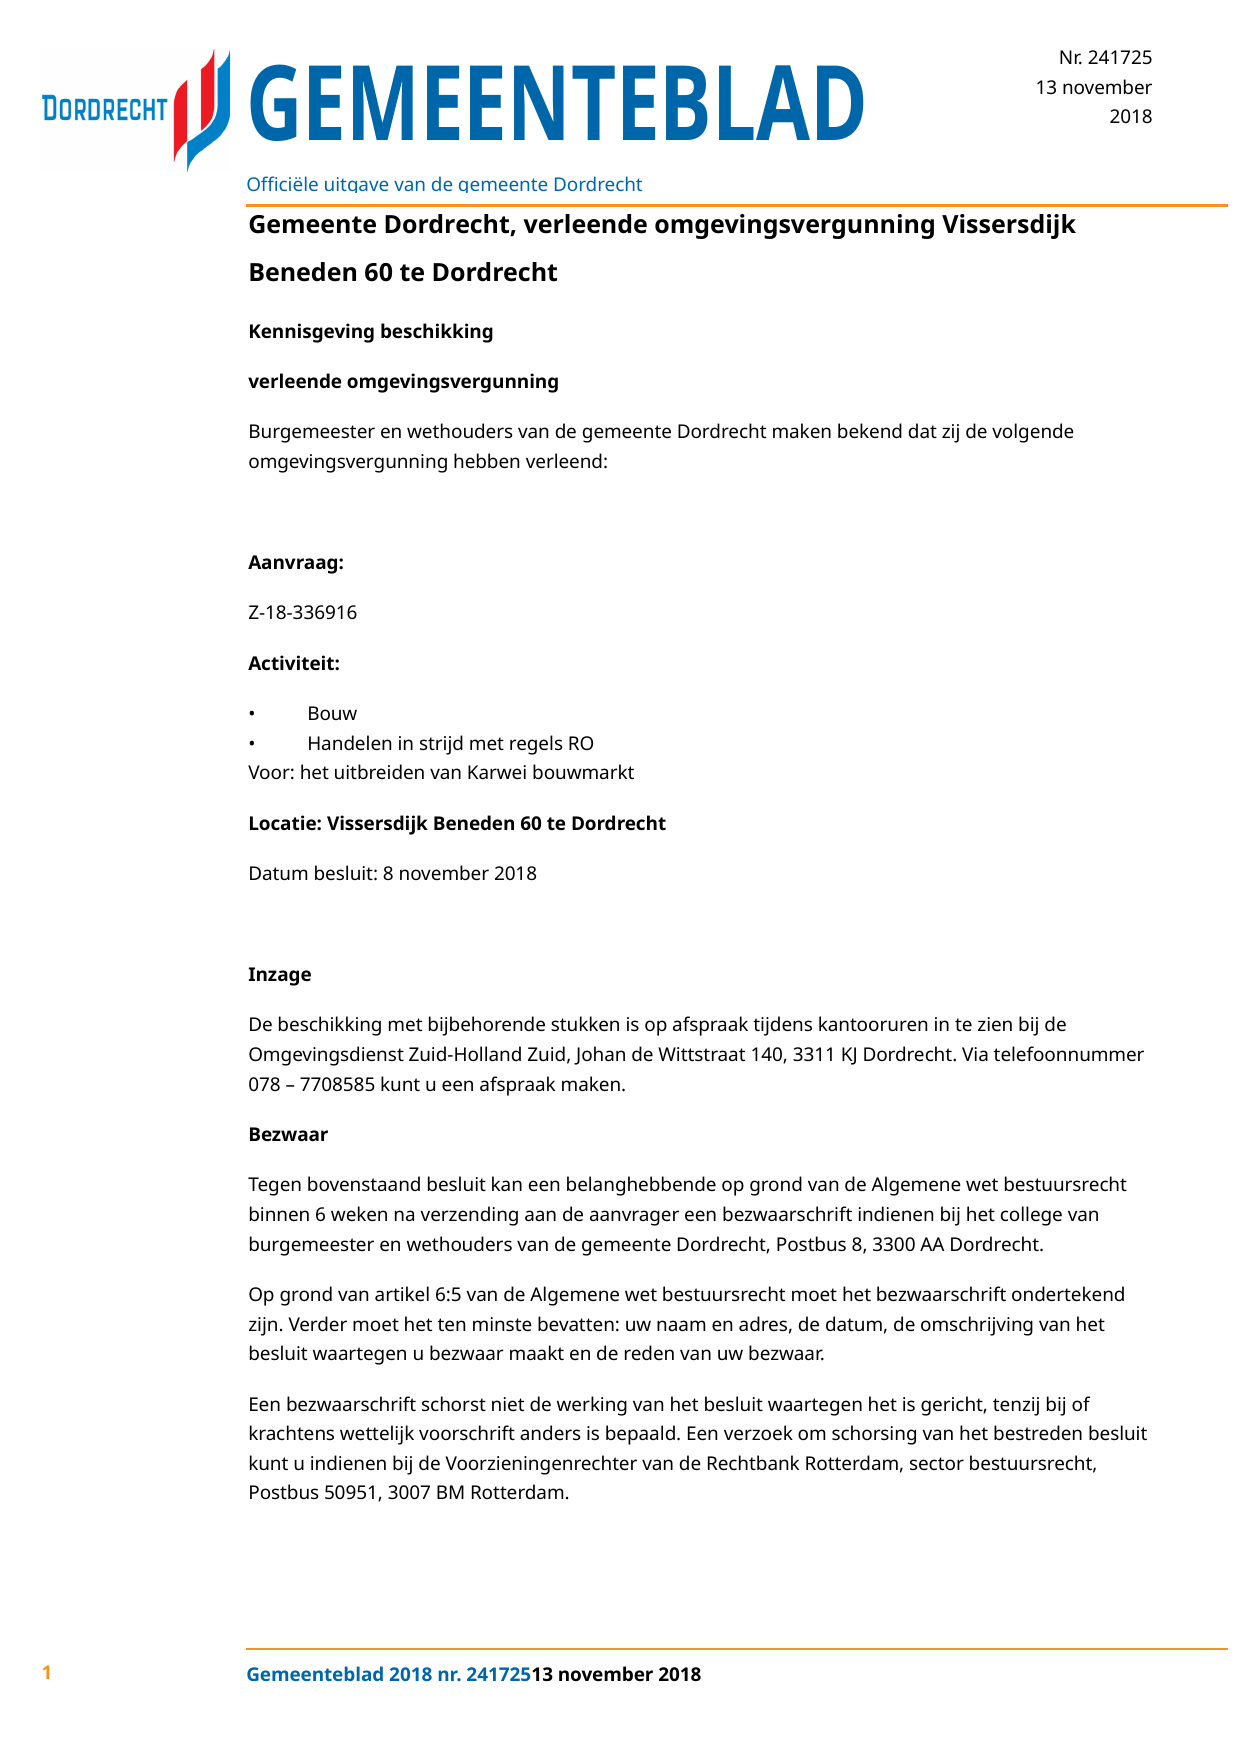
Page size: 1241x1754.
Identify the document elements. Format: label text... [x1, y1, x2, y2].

text Tegen bovenstaand besluit kan een belanghebbende op grond van de Algemene wet bestuursrecht binnen 6 weken na verzending aan de aanvrager een bezwaarschrift indienen bij het college van burgemeester en wethouders van de gemeente Dordrecht, Postbus 8, 3300 AA Dordrecht. [248, 1172, 1152, 1257]
text verleende omgevingsvergunning [248, 368, 1152, 394]
text Z-18-336916 [248, 599, 1152, 625]
text Aanvraag: [248, 549, 1152, 575]
text Inzage [248, 961, 1152, 987]
list Handelen in strijd met regels RO [248, 730, 1152, 756]
picture [41, 47, 231, 172]
text Voor: het uitbreiden van Karwei bouwmarkt [248, 759, 1152, 785]
text Bezwaar [248, 1121, 1152, 1147]
text Datum besluit: 8 november 2018 [248, 860, 1152, 886]
text Burgemeester en wethouders van de gemeente Dordrecht maken bekend dat zij de volgende omgevingsvergunning hebben verleend: [248, 419, 1152, 474]
text Op grond van artikel 6:5 van de Algemene wet bestuursrecht moet het bezwaarschrift ondertekend zijn. Verder moet het ten minste bevatten: uw naam en adres, de datum, de omschrijving van het besluit waartegen u bezwaar maakt en de reden van uw bezwaar. [248, 1281, 1152, 1366]
list Bouw [248, 700, 1152, 726]
text Locatie: Vissersdijk Beneden 60 te Dordrecht [248, 810, 1152, 836]
text Activiteit: [248, 650, 1152, 676]
text De beschikking met bijbehorende stukken is op afspraak tijdens kantooruren in te zien bij de Omgevingsdienst Zuid-Holland Zuid, Johan de Wittstraat 140, 3311 KJ Dordrecht. Via telefoonnummer 078 – 7708585 kunt u een afspraak maken. [248, 1012, 1152, 1097]
text Kennisgeving beschikking [248, 318, 1152, 344]
text Een bezwaarschrift schorst niet de werking van het besluit waartegen het is gericht, tenzij bij of krachtens wettelijk voorschrift anders is bepaald. Een verzoek om schorsing van het bestreden besluit kunt u indienen bij de Voorzieningenrechter van de Rechtbank Rotterdam, sector bestuursrecht, Postbus 50951, 3007 BM Rotterdam. [248, 1391, 1152, 1505]
text Gemeente Dordrecht, verleende omgevingsvergunning Vissersdijk Beneden 60 te Dordrecht [248, 207, 1152, 288]
